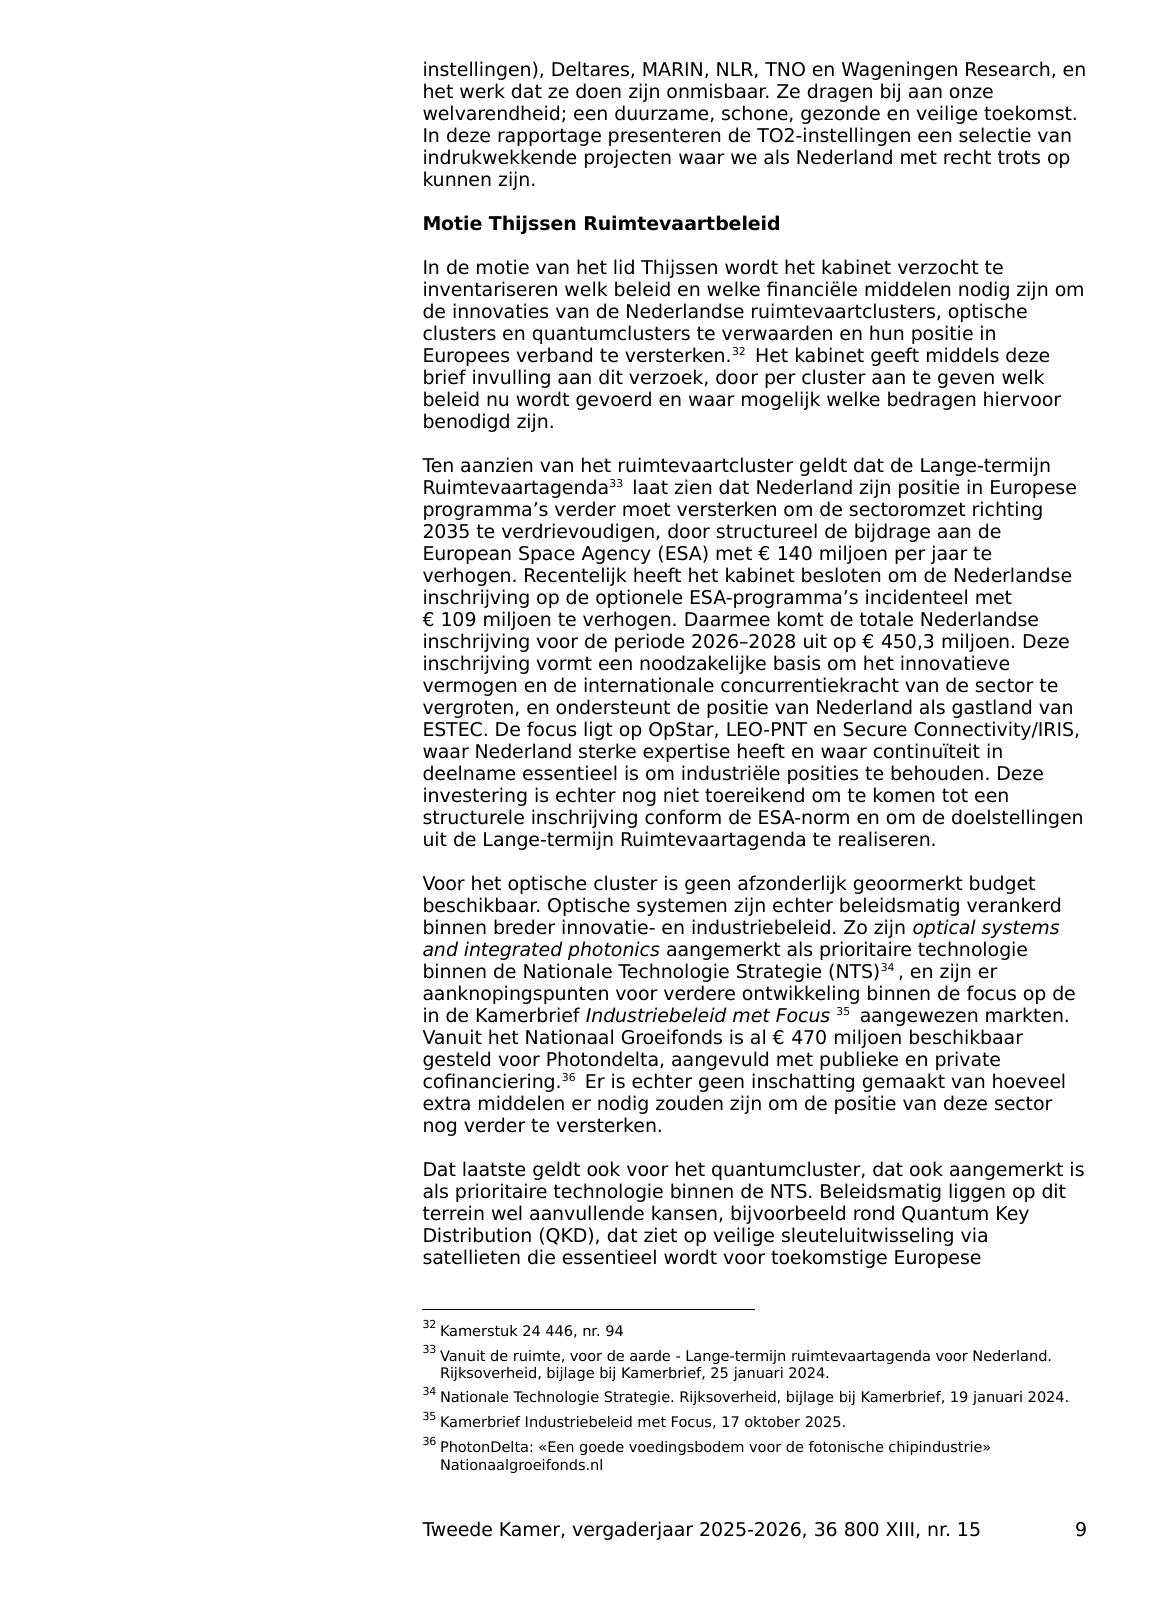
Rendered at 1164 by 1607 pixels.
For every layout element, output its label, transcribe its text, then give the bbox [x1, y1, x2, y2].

subtitle Motie Thijssen Ruimtevaartbeleid [422, 213, 1087, 235]
text Dat laatste geldt ook voor het quantumcluster, dat ook aangemerkt is als prioritaire technologie binnen de NTS. Beleidsmatig liggen op dit terrein wel aanvullende kansen, bijvoorbeeld rond Quantum Key Distribution (QKD), dat ziet op veilige sleuteluitwisseling via satellieten die essentieel wordt voor toekomstige Europese [422, 1159, 1087, 1269]
text Kamerstuk 24 446, nr. 94 [422, 1318, 1087, 1341]
text Nationale Technologie Strategie. Rijksoverheid, bijlage bij Kamerbrief, 19 januari 2024. [422, 1385, 1087, 1407]
text Kamerbrief Industriebeleid met Focus, 17 oktober 2025. [422, 1410, 1087, 1432]
text In de motie van het lid Thijssen wordt het kabinet verzocht te inventariseren welk beleid en welke financiële middelen nodig zijn om de innovaties van de Nederlandse ruimtevaartclusters, optische clusters en quantumclusters te verwaarden en hun positie in Europees verband te versterken. Het kabinet geeft middels deze brief invulling aan dit verzoek, door per cluster aan te geven welk beleid nu wordt gevoerd en waar mogelijk welke bedragen hiervoor benodigd zijn. [422, 257, 1087, 433]
text PhotonDelta: «Een goede voedingsbodem voor de fotonische chipindustrie» Nationaalgroeifonds.nl [422, 1435, 1087, 1474]
text Vanuit de ruimte, voor de aarde - Lange-termijn ruimtevaartagenda voor Nederland. Rijksoverheid, bijlage bij Kamerbrief, 25 januari 2024. [422, 1343, 1087, 1382]
text Ten aanzien van het ruimtevaartcluster geldt dat de Lange-termijn Ruimtevaartagenda laat zien dat Nederland zijn positie in Europese programma’s verder moet versterken om de sectoromzet richting 2035 te verdrievoudigen, door structureel de bijdrage aan de European Space Agency (ESA) met € 140 miljoen per jaar te verhogen. Recentelijk heeft het kabinet besloten om de Nederlandse inschrijving op de optionele ESA-programma’s incidenteel met € 109 miljoen te verhogen. Daarmee komt de totale Nederlandse inschrijving voor de periode 2026–2028 uit op € 450,3 miljoen. Deze inschrijving vormt een noodzakelijke basis om het innovatieve vermogen en de internationale concurrentiekracht van de sector te vergroten, en ondersteunt de positie van Nederland als gastland van ESTEC. De focus ligt op OpStar, LEO-PNT en Secure Connectivity/IRIS, waar Nederland sterke expertise heeft en waar continuïteit in deelname essentieel is om industriële posities te behouden. Deze investering is echter nog niet toereikend om te komen tot een structurele inschrijving conform de ESA-norm en om de doelstellingen uit de Lange-termijn Ruimtevaartagenda te realiseren. [422, 455, 1087, 851]
text instellingen), Deltares, MARIN, NLR, TNO en Wageningen Research, en het werk dat ze doen zijn onmisbaar. Ze dragen bij aan onze welvarendheid; een duurzame, schone, gezonde en veilige toekomst. In deze rapportage presenteren de TO2-instellingen een selectie van indrukwekkende projecten waar we als Nederland met recht trots op kunnen zijn. [422, 59, 1087, 191]
text Voor het optische cluster is geen afzonderlijk geoormerkt budget beschikbaar. Optische systemen zijn echter beleidsmatig verankerd binnen breder innovatie- en industriebeleid. Zo zijn optical systems and integrated photonics aangemerkt als prioritaire technologie binnen de Nationale Technologie Strategie (NTS), en zijn er aanknopingspunten voor verdere ontwikkeling binnen de focus op de in de Kamerbrief Industriebeleid met Focus aangewezen markten. Vanuit het Nationaal Groeifonds is al € 470 miljoen beschikbaar gesteld voor Photondelta, aangevuld met publieke en private cofinanciering. Er is echter geen inschatting gemaakt van hoeveel extra middelen er nodig zouden zijn om de positie van deze sector nog verder te versterken. [422, 873, 1087, 1137]
